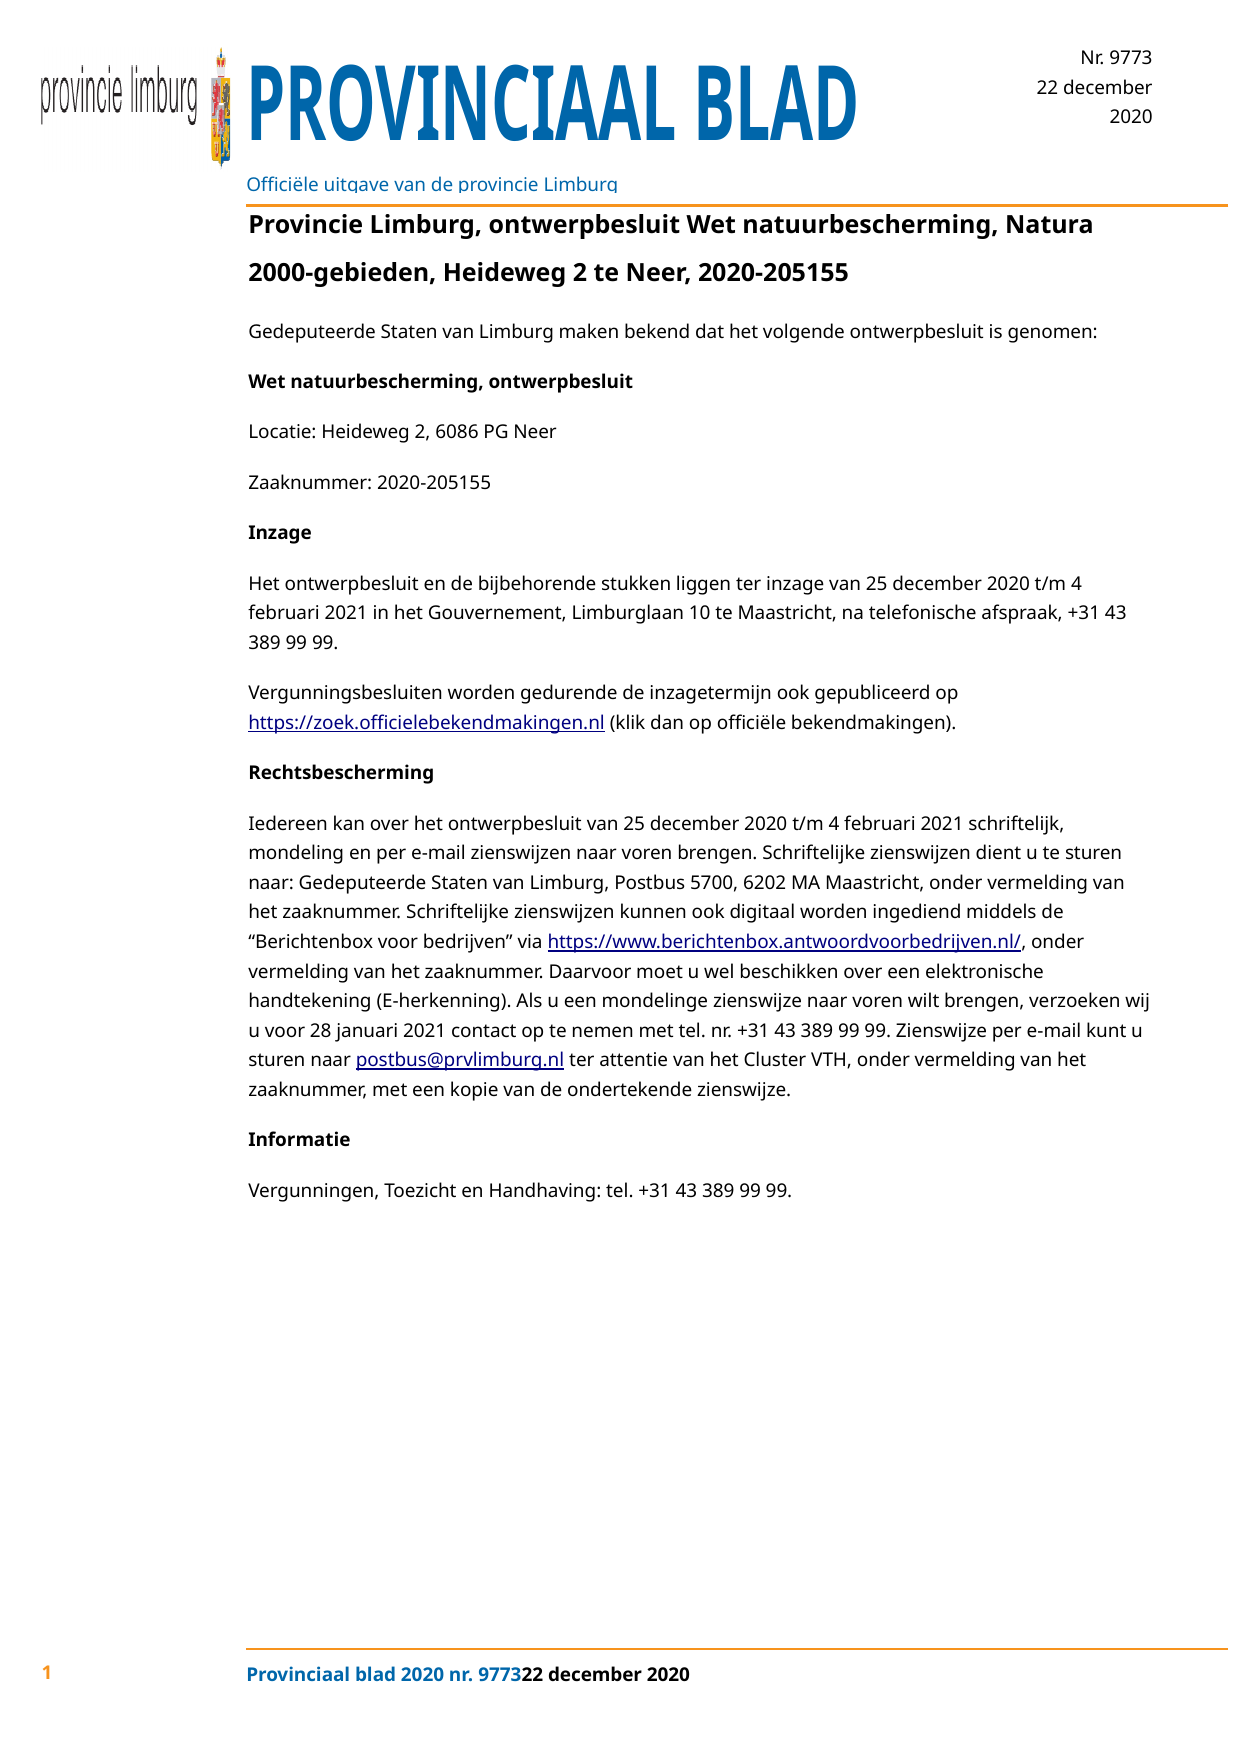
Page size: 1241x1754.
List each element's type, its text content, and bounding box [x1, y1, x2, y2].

picture [41, 47, 231, 172]
text Het ontwerpbesluit en de bijbehorende stukken liggen ter inzage van 25 december 2020 t/m 4 februari 2021 in het Gouvernement, Limburglaan 10 te Maastricht, na telefonische afspraak, +31 43 389 99 99. [248, 570, 1152, 655]
text Iedereen kan over het ontwerpbesluit van 25 december 2020 t/m 4 februari 2021 schriftelijk, mondeling en per e-mail zienswijzen naar voren brengen. Schriftelijke zienswijzen dient u te sturen naar: Gedeputeerde Staten van Limburg, Postbus 5700, 6202 MA Maastricht, onder vermelding van het zaaknummer. Schriftelijke zienswijzen kunnen ook digitaal worden ingediend middels de “Berichtenbox voor bedrijven” via https://www.berichtenbox.antwoordvoorbedrijven.nl/, onder vermelding van het zaaknummer. Daarvoor moet u wel beschikken over een elektronische handtekening (E-herkenning). Als u een mondelinge zienswijze naar voren wilt brengen, verzoeken wij u voor 28 januari 2021 contact op te nemen met tel. nr. +31 43 389 99 99. Zienswijze per e-mail kunt u sturen naar postbus@prvlimburg.nl ter attentie van het Cluster VTH, onder vermelding van het zaaknummer, met een kopie van de ondertekende zienswijze. [248, 810, 1152, 1102]
text Inzage [248, 519, 1152, 545]
text Rechtsbescherming [248, 759, 1152, 785]
text Vergunningen, Toezicht en Handhaving: tel. +31 43 389 99 99. [248, 1177, 1152, 1203]
text Zaaknummer: 2020-205155 [248, 469, 1152, 495]
text Vergunningsbesluiten worden gedurende de inzagetermijn ook gepubliceerd op https://zoek.officielebekendmakingen.nl (klik dan op officiële bekendmakingen). [248, 679, 1152, 735]
text Provincie Limburg, ontwerpbesluit Wet natuurbescherming, Natura 2000-gebieden, Heideweg 2 te Neer, 2020-205155 [248, 207, 1152, 288]
text Informatie [248, 1127, 1152, 1152]
text Gedeputeerde Staten van Limburg maken bekend dat het volgende ontwerpbesluit is genomen: [248, 318, 1152, 344]
text Locatie: Heideweg 2, 6086 PG Neer [248, 419, 1152, 444]
text Wet natuurbescherming, ontwerpbesluit [248, 368, 1152, 394]
